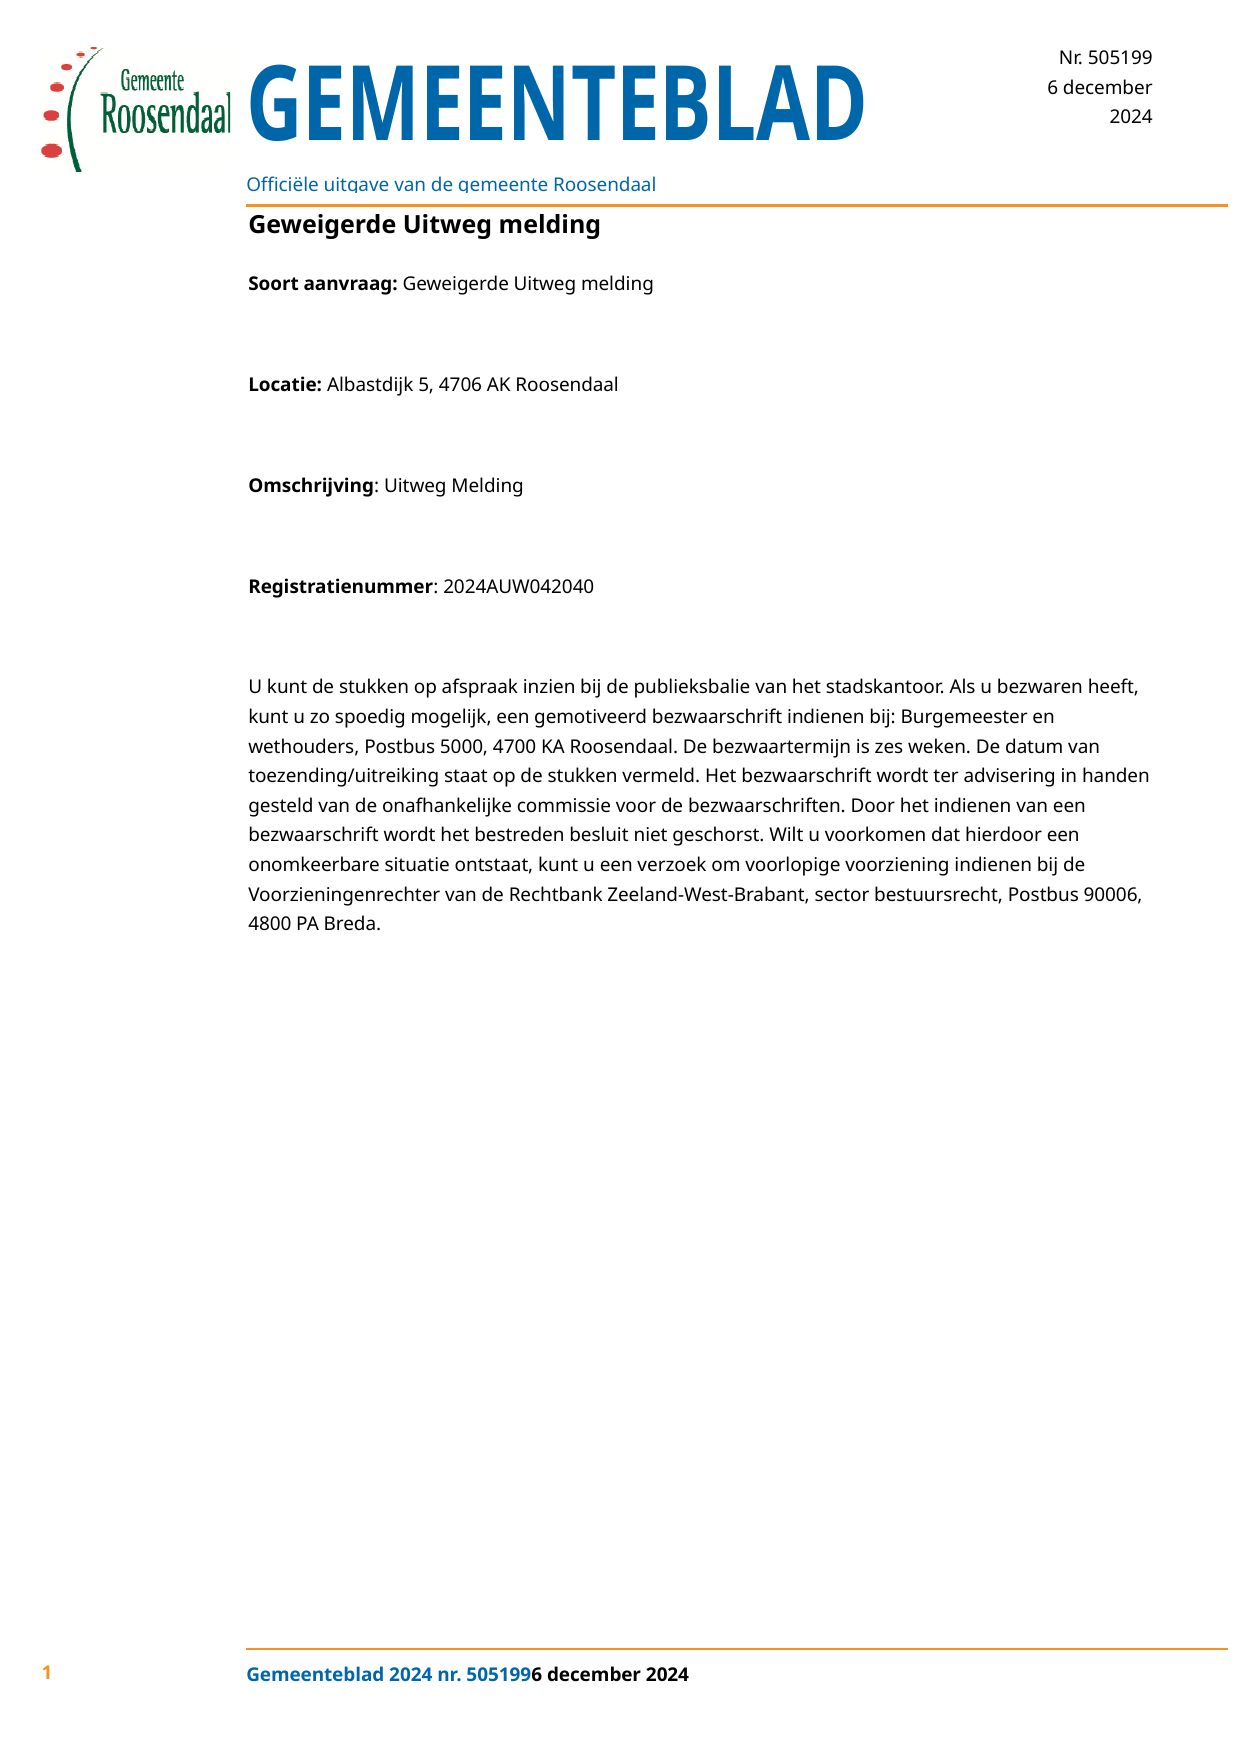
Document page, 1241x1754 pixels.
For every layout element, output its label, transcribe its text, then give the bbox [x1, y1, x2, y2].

text Omschrijving: Uitweg Melding [248, 472, 1152, 498]
text Registratienummer: 2024AUW042040 [248, 573, 1152, 598]
text U kunt de stukken op afspraak inzien bij de publieksbalie van het stadskantoor. Als u bezwaren heeft, kunt u zo spoedig mogelijk, een gemotiveerd bezwaarschrift indienen bij: Burgemeester en wethouders, Postbus 5000, 4700 KA Roosendaal. De bezwaartermijn is zes weken. De datum van toezending/uitreiking staat op de stukken vermeld. Het bezwaarschrift wordt ter advisering in handen gesteld van de onafhankelijke commissie voor de bezwaarschriften. Door het indienen van een bezwaarschrift wordt het bestreden besluit niet geschorst. Wilt u voorkomen dat hierdoor een onomkeerbare situatie ontstaat, kunt u een verzoek om voorlopige voorziening indienen bij de Voorzieningenrechter van de Rechtbank Zeeland-West-Brabant, sector bestuursrecht, Postbus 90006, 4800 PA Breda. [248, 674, 1152, 936]
text Locatie: Albastdijk 5, 4706 AK Roosendaal [248, 371, 1152, 397]
picture [41, 47, 231, 172]
text Soort aanvraag: Geweigerde Uitweg melding [248, 270, 1152, 296]
text Geweigerde Uitweg melding [248, 207, 1152, 241]
